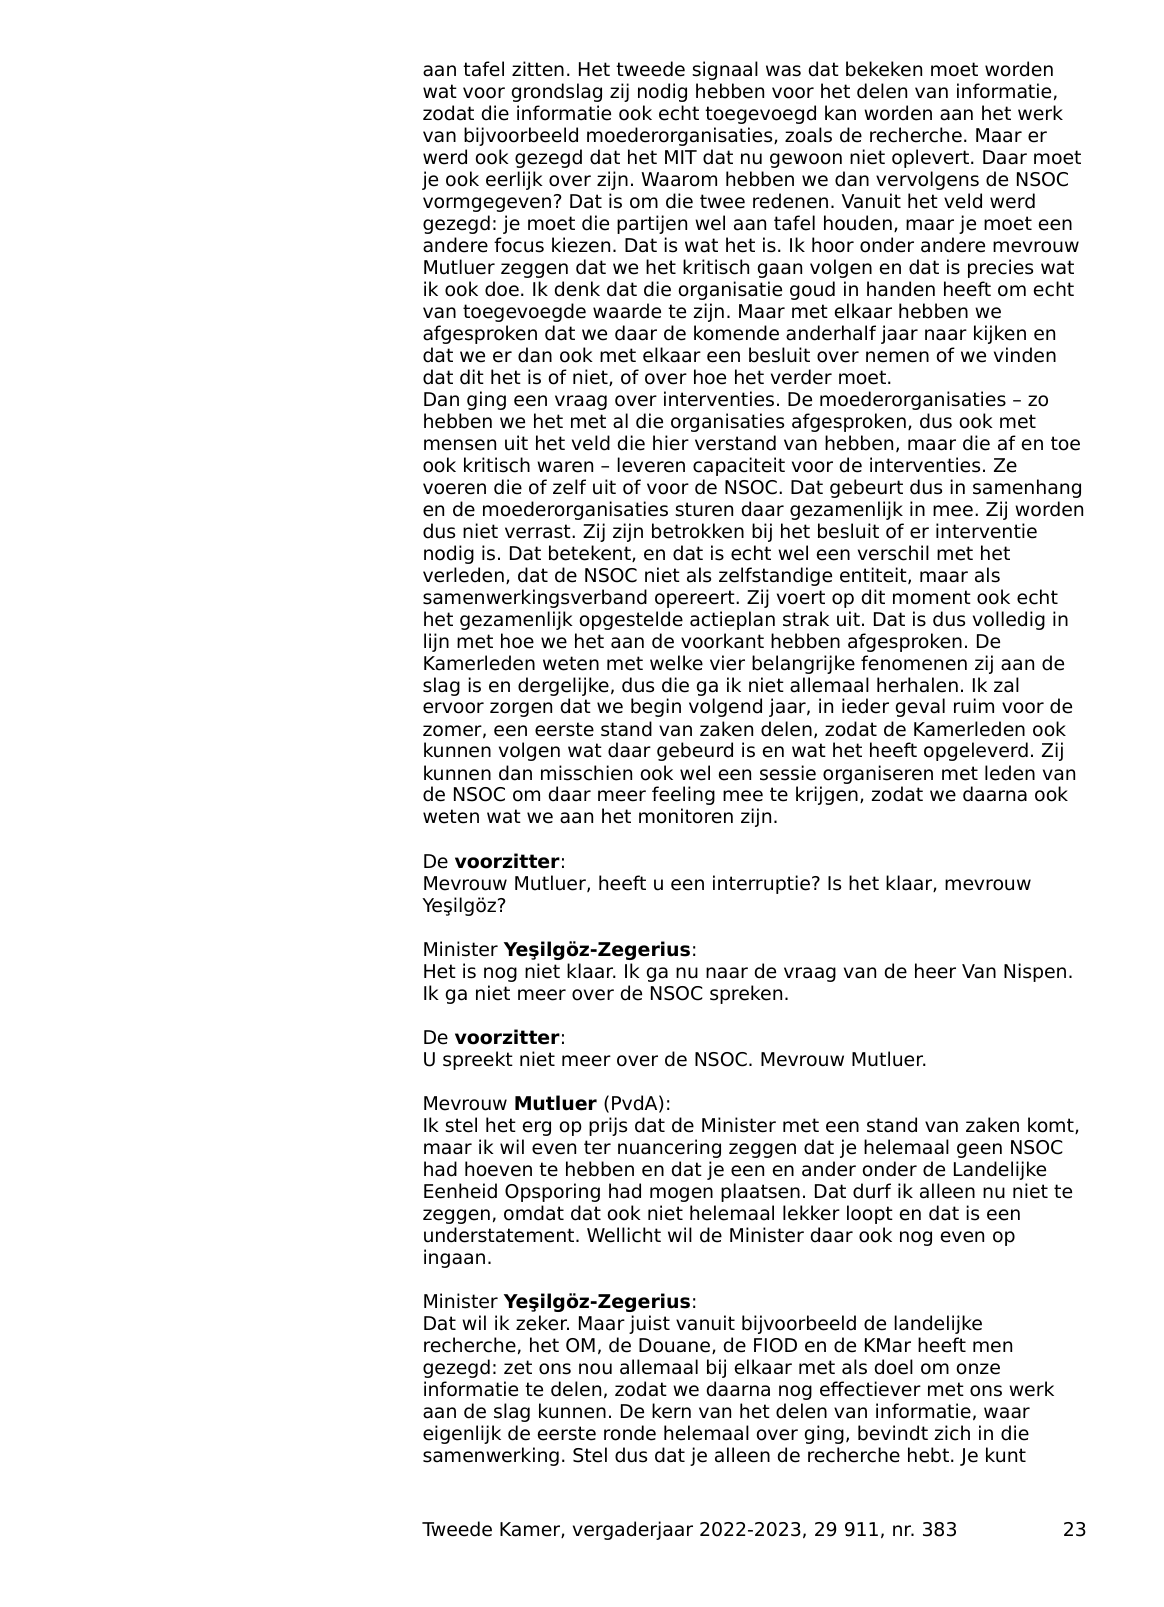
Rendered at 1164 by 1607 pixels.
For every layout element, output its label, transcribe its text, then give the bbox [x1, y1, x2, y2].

text De voorzitter: [422, 1027, 1087, 1049]
text Mevrouw Mutluer (PvdA): [422, 1093, 1087, 1115]
text aan tafel zitten. Het tweede signaal was dat bekeken moet worden wat voor grondslag zij nodig hebben voor het delen van informatie, zodat die informatie ook echt toegevoegd kan worden aan het werk van bijvoorbeeld moederorganisaties, zoals de recherche. Maar er werd ook gezegd dat het MIT dat nu gewoon niet oplevert. Daar moet je ook eerlijk over zijn. Waarom hebben we dan vervolgens de NSOC vormgegeven? Dat is om die twee redenen. Vanuit het veld werd gezegd: je moet die partijen wel aan tafel houden, maar je moet een andere focus kiezen. Dat is wat het is. Ik hoor onder andere mevrouw Mutluer zeggen dat we het kritisch gaan volgen en dat is precies wat ik ook doe. Ik denk dat die organisatie goud in handen heeft om echt van toegevoegde waarde te zijn. Maar met elkaar hebben we afgesproken dat we daar de komende anderhalf jaar naar kijken en dat we er dan ook met elkaar een besluit over nemen of we vinden dat dit het is of niet, of over hoe het verder moet. [422, 59, 1087, 389]
text U spreekt niet meer over de NSOC. Mevrouw Mutluer. [422, 1049, 1087, 1071]
text Dat wil ik zeker. Maar juist vanuit bijvoorbeeld de landelijke recherche, het OM, de Douane, de FIOD en de KMar heeft men gezegd: zet ons nou allemaal bij elkaar met als doel om onze informatie te delen, zodat we daarna nog effectiever met ons werk aan de slag kunnen. De kern van het delen van informatie, waar eigenlijk de eerste ronde helemaal over ging, bevindt zich in die samenwerking. Stel dus dat je alleen de recherche hebt. Je kunt [422, 1313, 1087, 1467]
text Ik stel het erg op prijs dat de Minister met een stand van zaken komt, maar ik wil even ter nuancering zeggen dat je helemaal geen NSOC had hoeven te hebben en dat je een en ander onder de Landelijke Eenheid Opsporing had mogen plaatsen. Dat durf ik alleen nu niet te zeggen, omdat dat ook niet helemaal lekker loopt en dat is een understatement. Wellicht wil de Minister daar ook nog even op ingaan. [422, 1115, 1087, 1269]
text Minister Yeşilgöz-Zegerius: [422, 939, 1087, 961]
text Het is nog niet klaar. Ik ga nu naar de vraag van de heer Van Nispen. Ik ga niet meer over de NSOC spreken. [422, 961, 1087, 1004]
text Mevrouw Mutluer, heeft u een interruptie? Is het klaar, mevrouw Yeşilgöz? [422, 872, 1087, 916]
text Dan ging een vraag over interventies. De moederorganisaties – zo hebben we het met al die organisaties afgesproken, dus ook met mensen uit het veld die hier verstand van hebben, maar die af en toe ook kritisch waren – leveren capaciteit voor de interventies. Ze voeren die of zelf uit of voor de NSOC. Dat gebeurt dus in samenhang en de moederorganisaties sturen daar gezamenlijk in mee. Zij worden dus niet verrast. Zij zijn betrokken bij het besluit of er interventie nodig is. Dat betekent, en dat is echt wel een verschil met het verleden, dat de NSOC niet als zelfstandige entiteit, maar als samenwerkingsverband opereert. Zij voert op dit moment ook echt het gezamenlijk opgestelde actieplan strak uit. Dat is dus volledig in lijn met hoe we het aan de voorkant hebben afgesproken. De Kamerleden weten met welke vier belangrijke fenomenen zij aan de slag is en dergelijke, dus die ga ik niet allemaal herhalen. Ik zal ervoor zorgen dat we begin volgend jaar, in ieder geval ruim voor de zomer, een eerste stand van zaken delen, zodat de Kamerleden ook kunnen volgen wat daar gebeurd is en wat het heeft opgeleverd. Zij kunnen dan misschien ook wel een sessie organiseren met leden van de NSOC om daar meer feeling mee te krijgen, zodat we daarna ook weten wat we aan het monitoren zijn. [422, 389, 1087, 828]
text De voorzitter: [422, 851, 1087, 872]
text Minister Yeşilgöz-Zegerius: [422, 1291, 1087, 1313]
